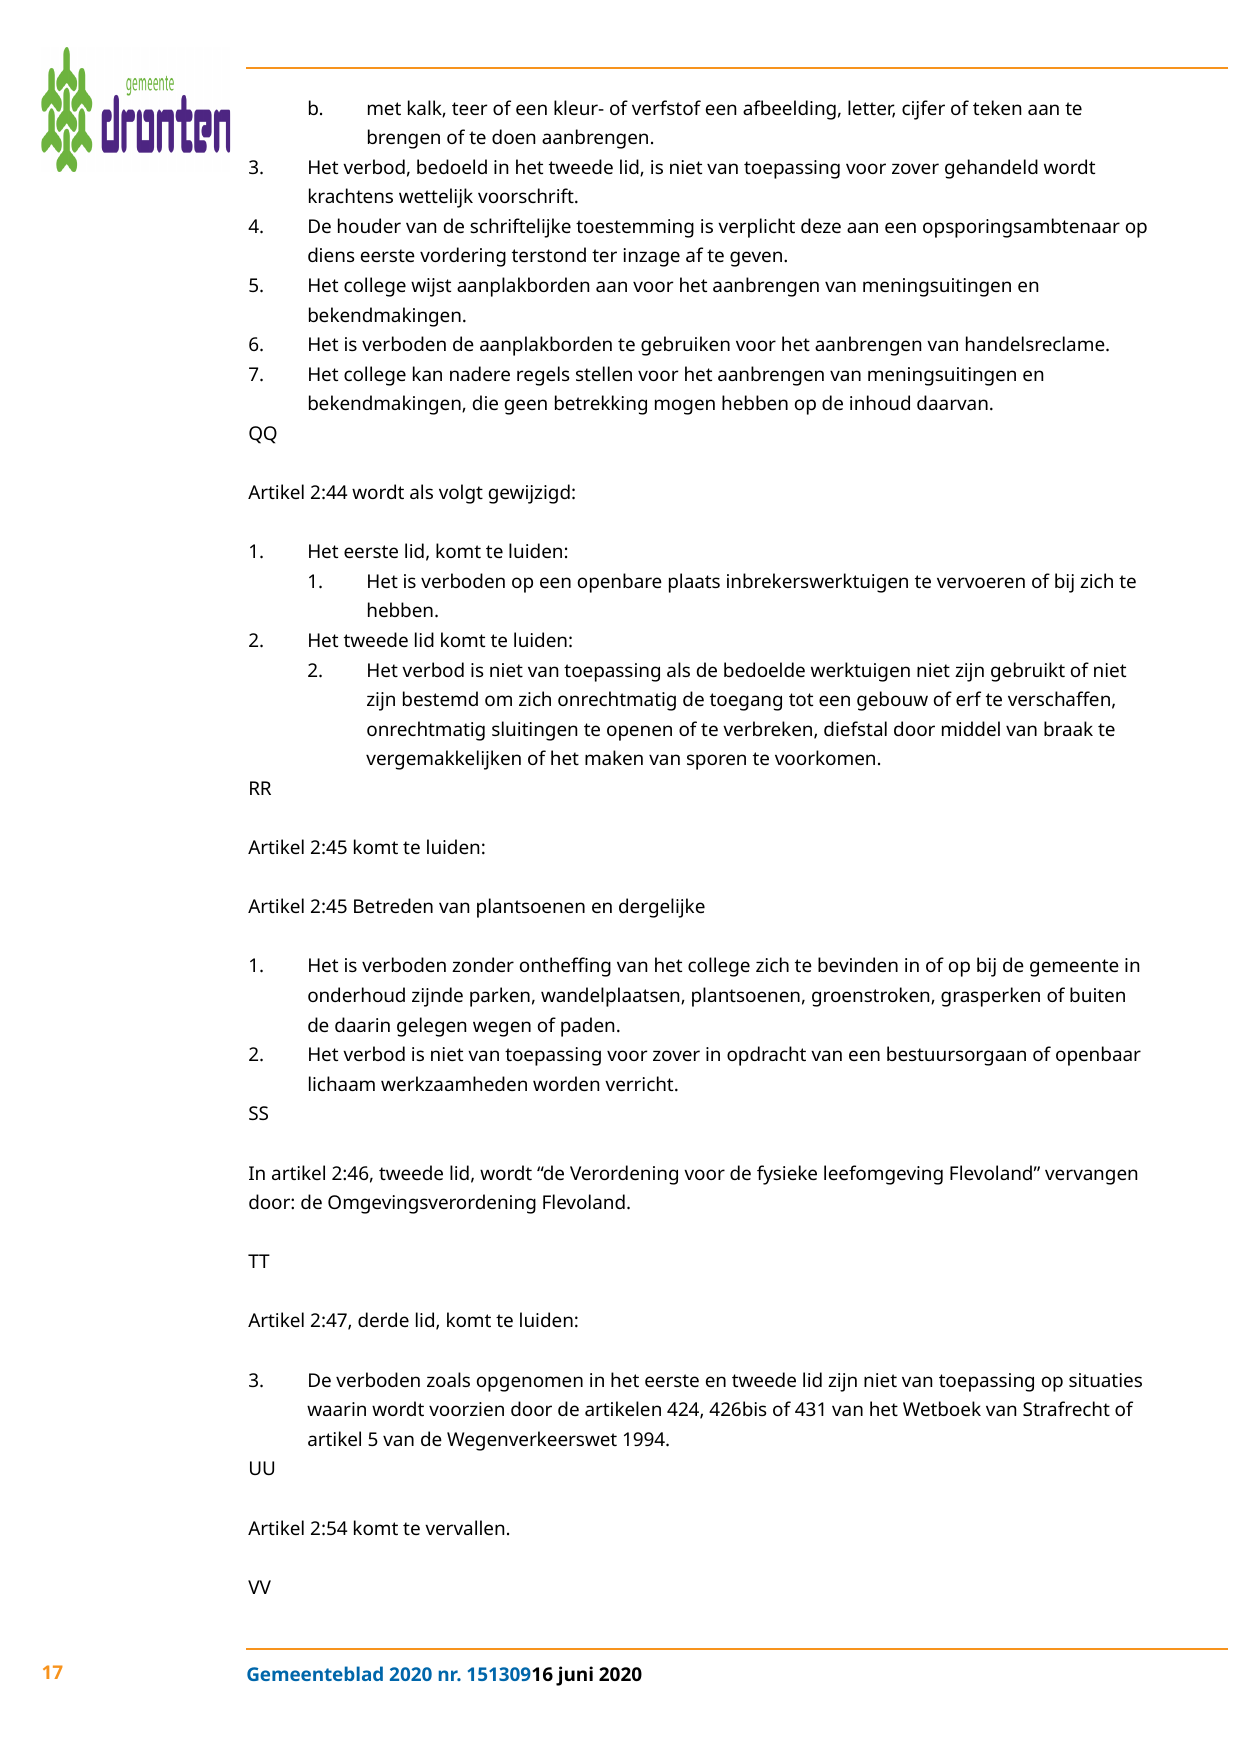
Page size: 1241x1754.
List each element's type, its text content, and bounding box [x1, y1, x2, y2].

text Artikel 2:47, derde lid, komt te luiden: [248, 1308, 1152, 1333]
list Het is verboden zonder ontheffing van het college zich te bevinden in of op bij de gemeente in onderhoud zijnde parken, wandelplaatsen, plantsoenen, groenstroken, grasperken of buiten de daarin gelegen wegen of paden. [248, 953, 1152, 1038]
list Het college wijst aanplakborden aan voor het aanbrengen van meningsuitingen en bekendmakingen. [248, 272, 1152, 328]
list Het verbod is niet van toepassing als de bedoelde werktuigen niet zijn gebruikt of niet zijn bestemd om zich onrechtmatig de toegang tot een gebouw of erf te verschaffen, onrechtmatig sluitingen te openen of te verbreken, diefstal door middel van braak te vergemakkelijken of het maken van sporen te voorkomen. [307, 657, 1152, 771]
list Het eerste lid, komt te luiden: [248, 538, 1152, 564]
text RR [248, 775, 1152, 801]
text QQ [248, 420, 1152, 446]
list De houder van de schriftelijke toestemming is verplicht deze aan een opsporingsambtenaar op diens eerste vordering terstond ter inzage af te geven. [248, 213, 1152, 268]
list Het tweede lid komt te luiden: [248, 627, 1152, 653]
list Het is verboden de aanplakborden te gebruiken voor het aanbrengen van handelsreclame. [248, 331, 1152, 357]
text TT [248, 1248, 1152, 1274]
list Het is verboden op een openbare plaats inbrekerswerktuigen te vervoeren of bij zich te hebben. [307, 568, 1152, 623]
text Artikel 2:45 komt te luiden: [248, 834, 1152, 860]
text Artikel 2:54 komt te vervallen. [248, 1515, 1152, 1541]
list De verboden zoals opgenomen in het eerste en tweede lid zijn niet van toepassing op situaties waarin wordt voorzien door de artikelen 424, 426bis of 431 van het Wetboek van Strafrecht of artikel 5 van de Wegenverkeerswet 1994. [248, 1367, 1152, 1452]
text VV [248, 1574, 1152, 1600]
picture [41, 47, 231, 172]
list met kalk, teer of een kleur- of verfstof een afbeelding, letter, cijfer of teken aan te brengen of te doen aanbrengen. [307, 95, 1152, 150]
text SS [248, 1101, 1152, 1126]
text In artikel 2:46, tweede lid, wordt “de Verordening voor de fysieke leefomgeving Flevoland” vervangen door: de Omgevingsverordening Flevoland. [248, 1160, 1152, 1215]
text Artikel 2:45 Betreden van plantsoenen en dergelijke [248, 893, 1152, 919]
text UU [248, 1456, 1152, 1481]
list Het verbod, bedoeld in het tweede lid, is niet van toepassing voor zover gehandeld wordt krachtens wettelijk voorschrift. [248, 154, 1152, 209]
text Artikel 2:44 wordt als volgt gewijzigd: [248, 479, 1152, 505]
list Het verbod is niet van toepassing voor zover in opdracht van een bestuursorgaan of openbaar lichaam werkzaamheden worden verricht. [248, 1041, 1152, 1097]
list Het college kan nadere regels stellen voor het aanbrengen van meningsuitingen en bekendmakingen, die geen betrekking mogen hebben op de inhoud daarvan. [248, 361, 1152, 416]
